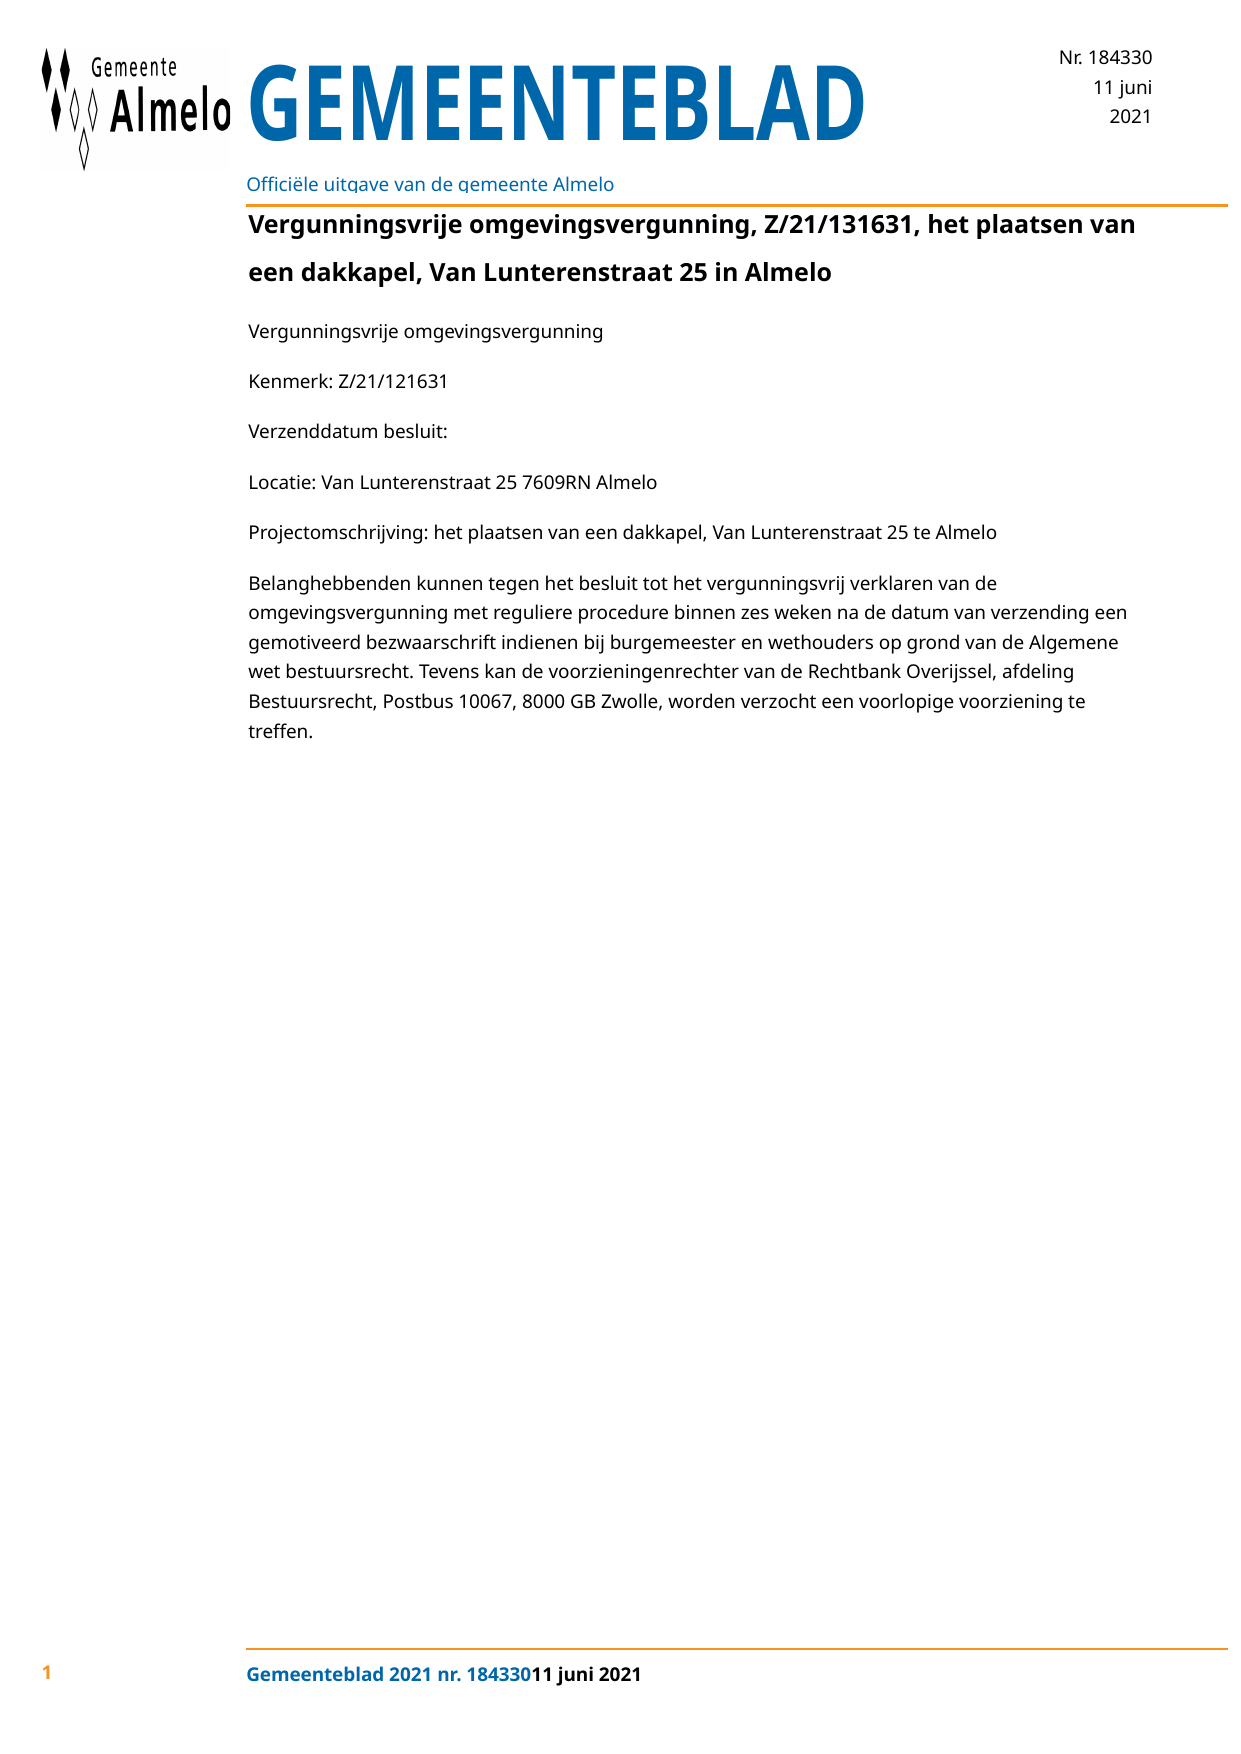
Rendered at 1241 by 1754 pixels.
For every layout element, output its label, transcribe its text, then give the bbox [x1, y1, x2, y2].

text Verzenddatum besluit: [248, 419, 1152, 444]
text Projectomschrijving: het plaatsen van een dakkapel, Van Lunterenstraat 25 te Almelo [248, 519, 1152, 545]
text Vergunningsvrije omgevingsvergunning, Z/21/131631, het plaatsen van een dakkapel, Van Lunterenstraat 25 in Almelo [248, 207, 1152, 288]
text Locatie: Van Lunterenstraat 25 7609RN Almelo [248, 469, 1152, 495]
text Kenmerk: Z/21/121631 [248, 368, 1152, 394]
text Vergunningsvrije omgevingsvergunning [248, 318, 1152, 344]
text Belanghebbenden kunnen tegen het besluit tot het vergunningsvrij verklaren van de omgevingsvergunning met reguliere procedure binnen zes weken na de datum van verzending een gemotiveerd bezwaarschrift indienen bij burgemeester en wethouders op grond van de Algemene wet bestuursrecht. Tevens kan de voorzieningenrechter van de Rechtbank Overijssel, afdeling Bestuursrecht, Postbus 10067, 8000 GB Zwolle, worden verzocht een voorlopige voorziening te treffen. [248, 570, 1152, 744]
picture [41, 47, 231, 172]
